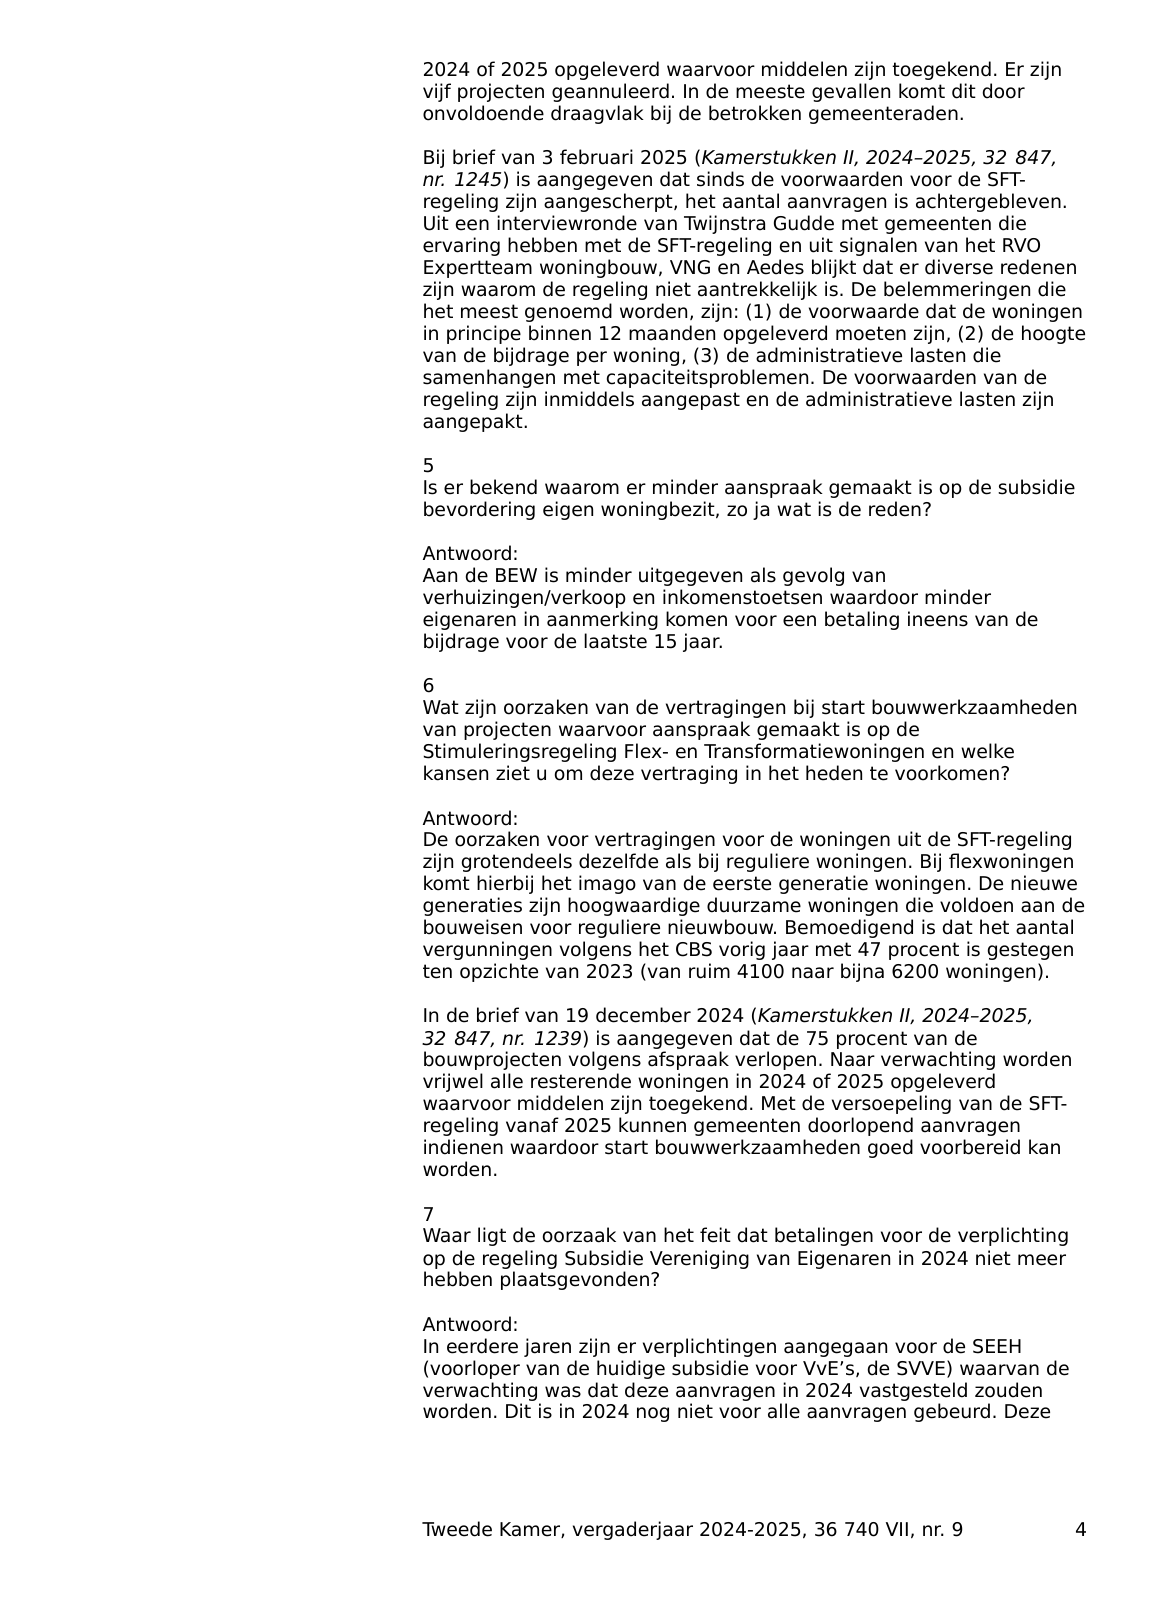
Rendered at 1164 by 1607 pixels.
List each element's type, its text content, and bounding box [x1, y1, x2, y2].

text 6 [422, 675, 1087, 697]
text Aan de BEW is minder uitgegeven als gevolg van verhuizingen/verkoop en inkomenstoetsen waardoor minder eigenaren in aanmerking komen voor een betaling ineens van de bijdrage voor de laatste 15 jaar. [422, 565, 1087, 653]
text De oorzaken voor vertragingen voor de woningen uit de SFT-regeling zijn grotendeels dezelfde als bij reguliere woningen. Bij flexwoningen komt hierbij het imago van de eerste generatie woningen. De nieuwe generaties zijn hoogwaardige duurzame woningen die voldoen aan de bouweisen voor reguliere nieuwbouw. Bemoedigend is dat het aantal vergunningen volgens het CBS vorig jaar met 47 procent is gestegen ten opzichte van 2023 (van ruim 4100 naar bijna 6200 woningen). [422, 829, 1087, 983]
text Antwoord: [422, 543, 1087, 565]
text Is er bekend waarom er minder aanspraak gemaakt is op de subsidie bevordering eigen woningbezit, zo ja wat is de reden? [422, 477, 1087, 521]
text 2024 of 2025 opgeleverd waarvoor middelen zijn toegekend. Er zijn vijf projecten geannuleerd. In de meeste gevallen komt dit door onvoldoende draagvlak bij de betrokken gemeenteraden. [422, 59, 1087, 125]
text In de brief van 19 december 2024 (Kamerstukken II, 2024–2025, 32 847, nr. 1239) is aangegeven dat de 75 procent van de bouwprojecten volgens afspraak verlopen. Naar verwachting worden vrijwel alle resterende woningen in 2024 of 2025 opgeleverd waarvoor middelen zijn toegekend. Met de versoepeling van de SFT-regeling vanaf 2025 kunnen gemeenten doorlopend aanvragen indienen waardoor start bouwwerkzaamheden goed voorbereid kan worden. [422, 1005, 1087, 1181]
text Bij brief van 3 februari 2025 (Kamerstukken II, 2024–2025, 32 847, nr. 1245) is aangegeven dat sinds de voorwaarden voor de SFT-regeling zijn aangescherpt, het aantal aanvragen is achtergebleven. Uit een interviewronde van Twijnstra Gudde met gemeenten die ervaring hebben met de SFT-regeling en uit signalen van het RVO Expertteam woningbouw, VNG en Aedes blijkt dat er diverse redenen zijn waarom de regeling niet aantrekkelijk is. De belemmeringen die het meest genoemd worden, zijn: (1) de voorwaarde dat de woningen in principe binnen 12 maanden opgeleverd moeten zijn, (2) de hoogte van de bijdrage per woning, (3) de administratieve lasten die samenhangen met capaciteitsproblemen. De voorwaarden van de regeling zijn inmiddels aangepast en de administratieve lasten zijn aangepakt. [422, 147, 1087, 433]
text 7 [422, 1203, 1087, 1225]
text 5 [422, 455, 1087, 477]
text Antwoord: [422, 807, 1087, 829]
text Antwoord: [422, 1313, 1087, 1336]
text Wat zijn oorzaken van de vertragingen bij start bouwwerkzaamheden van projecten waarvoor aanspraak gemaakt is op de Stimuleringsregeling Flex- en Transformatiewoningen en welke kansen ziet u om deze vertraging in het heden te voorkomen? [422, 697, 1087, 785]
text Waar ligt de oorzaak van het feit dat betalingen voor de verplichting op de regeling Subsidie Vereniging van Eigenaren in 2024 niet meer hebben plaatsgevonden? [422, 1225, 1087, 1291]
text In eerdere jaren zijn er verplichtingen aangegaan voor de SEEH (voorloper van de huidige subsidie voor VvE’s, de SVVE) waarvan de verwachting was dat deze aanvragen in 2024 vastgesteld zouden worden. Dit is in 2024 nog niet voor alle aanvragen gebeurd. Deze [422, 1336, 1087, 1423]
